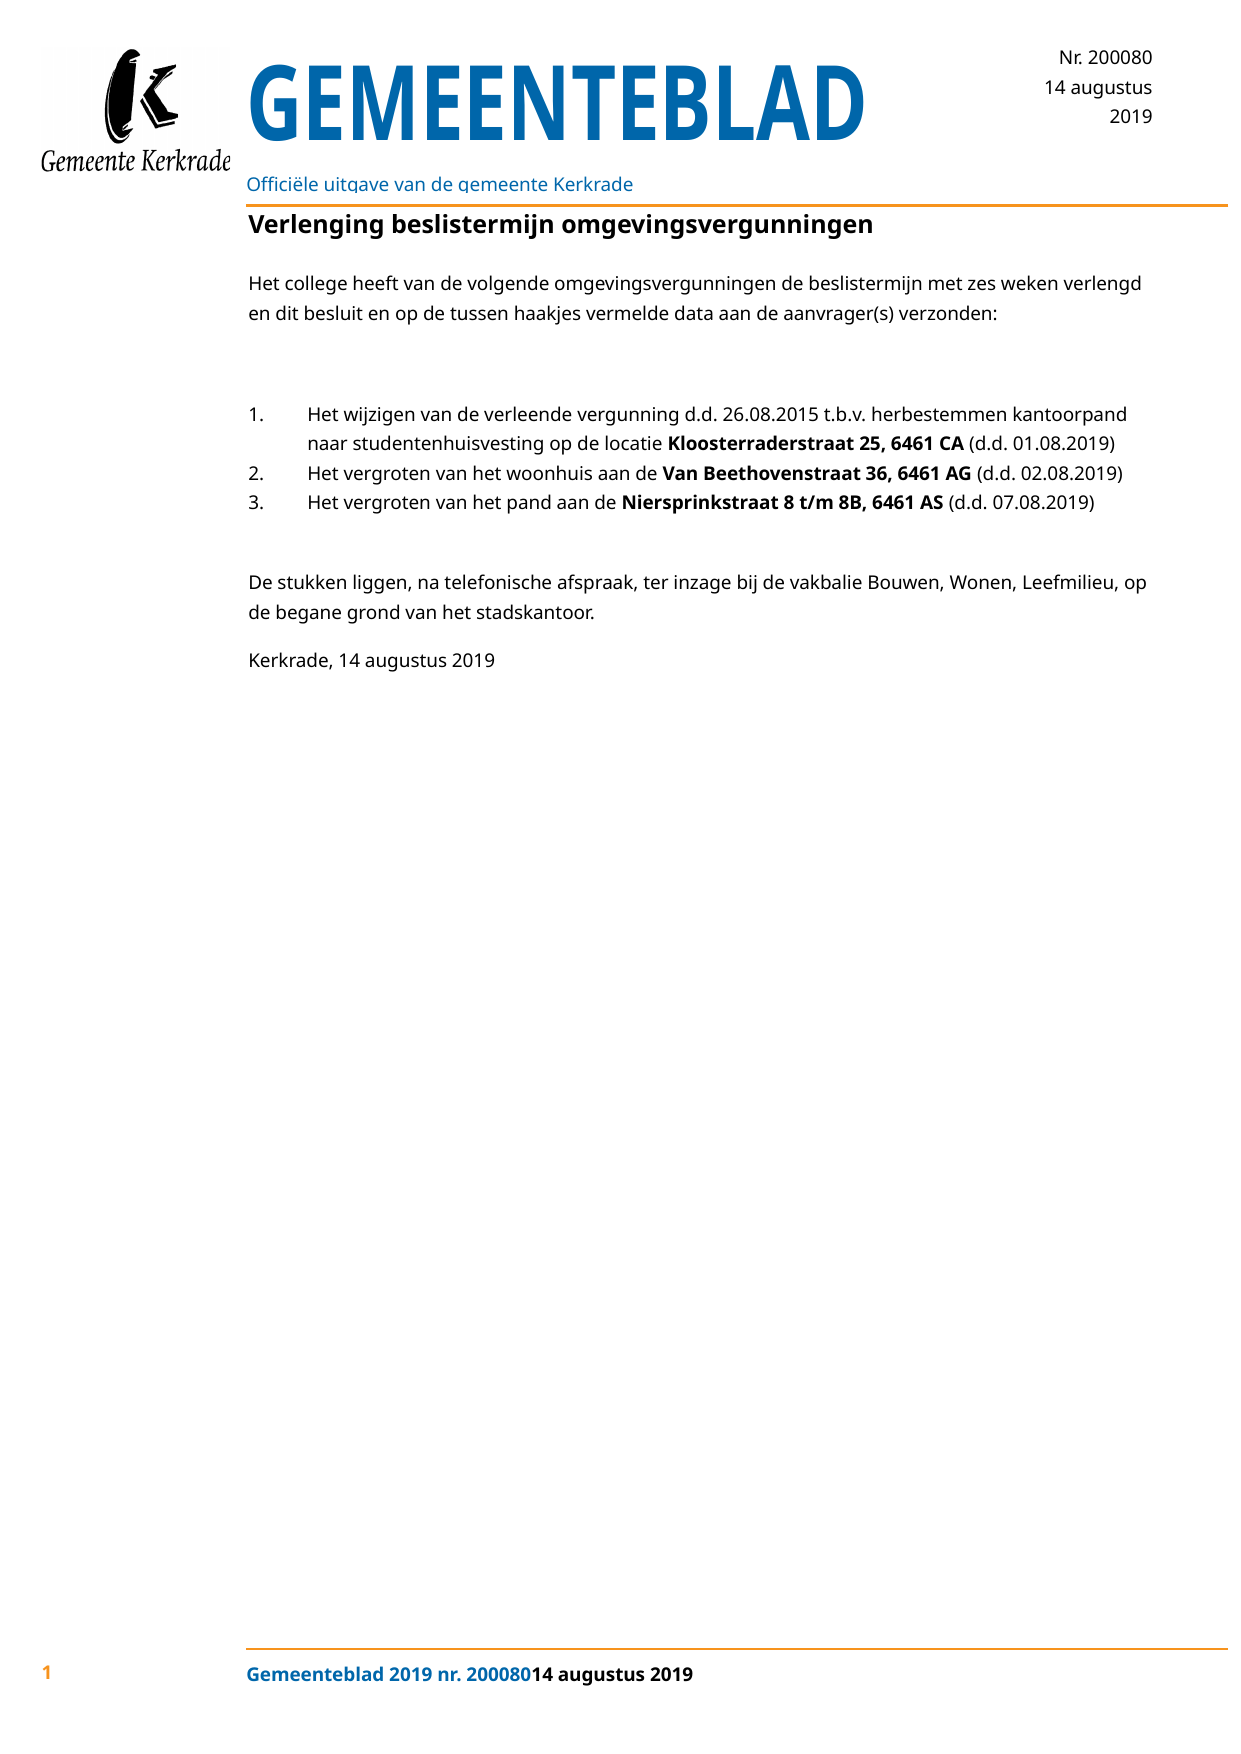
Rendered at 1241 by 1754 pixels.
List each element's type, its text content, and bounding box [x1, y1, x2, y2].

list Het vergroten van het woonhuis aan de Van Beethovenstraat 36, 6461 AG (d.d. 02.08.2019) [248, 460, 1152, 486]
list Het vergroten van het pand aan de Niersprinkstraat 8 t/m 8B, 6461 AS (d.d. 07.08.2019) [248, 489, 1152, 515]
list Het wijzigen van de verleende vergunning d.d. 26.08.2015 t.b.v. herbestemmen kantoorpand naar studentenhuisvesting op de locatie Kloosterraderstraat 25, 6461 CA (d.d. 01.08.2019) [248, 401, 1152, 456]
text Verlenging beslistermijn omgevingsvergunningen [248, 207, 1152, 241]
text De stukken liggen, na telefonische afspraak, ter inzage bij de vakbalie Bouwen, Wonen, Leefmilieu, op de begane grond van het stadskantoor. [248, 569, 1152, 625]
text Kerkrade, 14 augustus 2019 [248, 647, 1152, 673]
picture [41, 47, 231, 172]
text Het college heeft van de volgende omgevingsvergunningen de beslistermijn met zes weken verlengd en dit besluit en op de tussen haakjes vermelde data aan de aanvrager(s) verzonden: [248, 270, 1152, 326]
